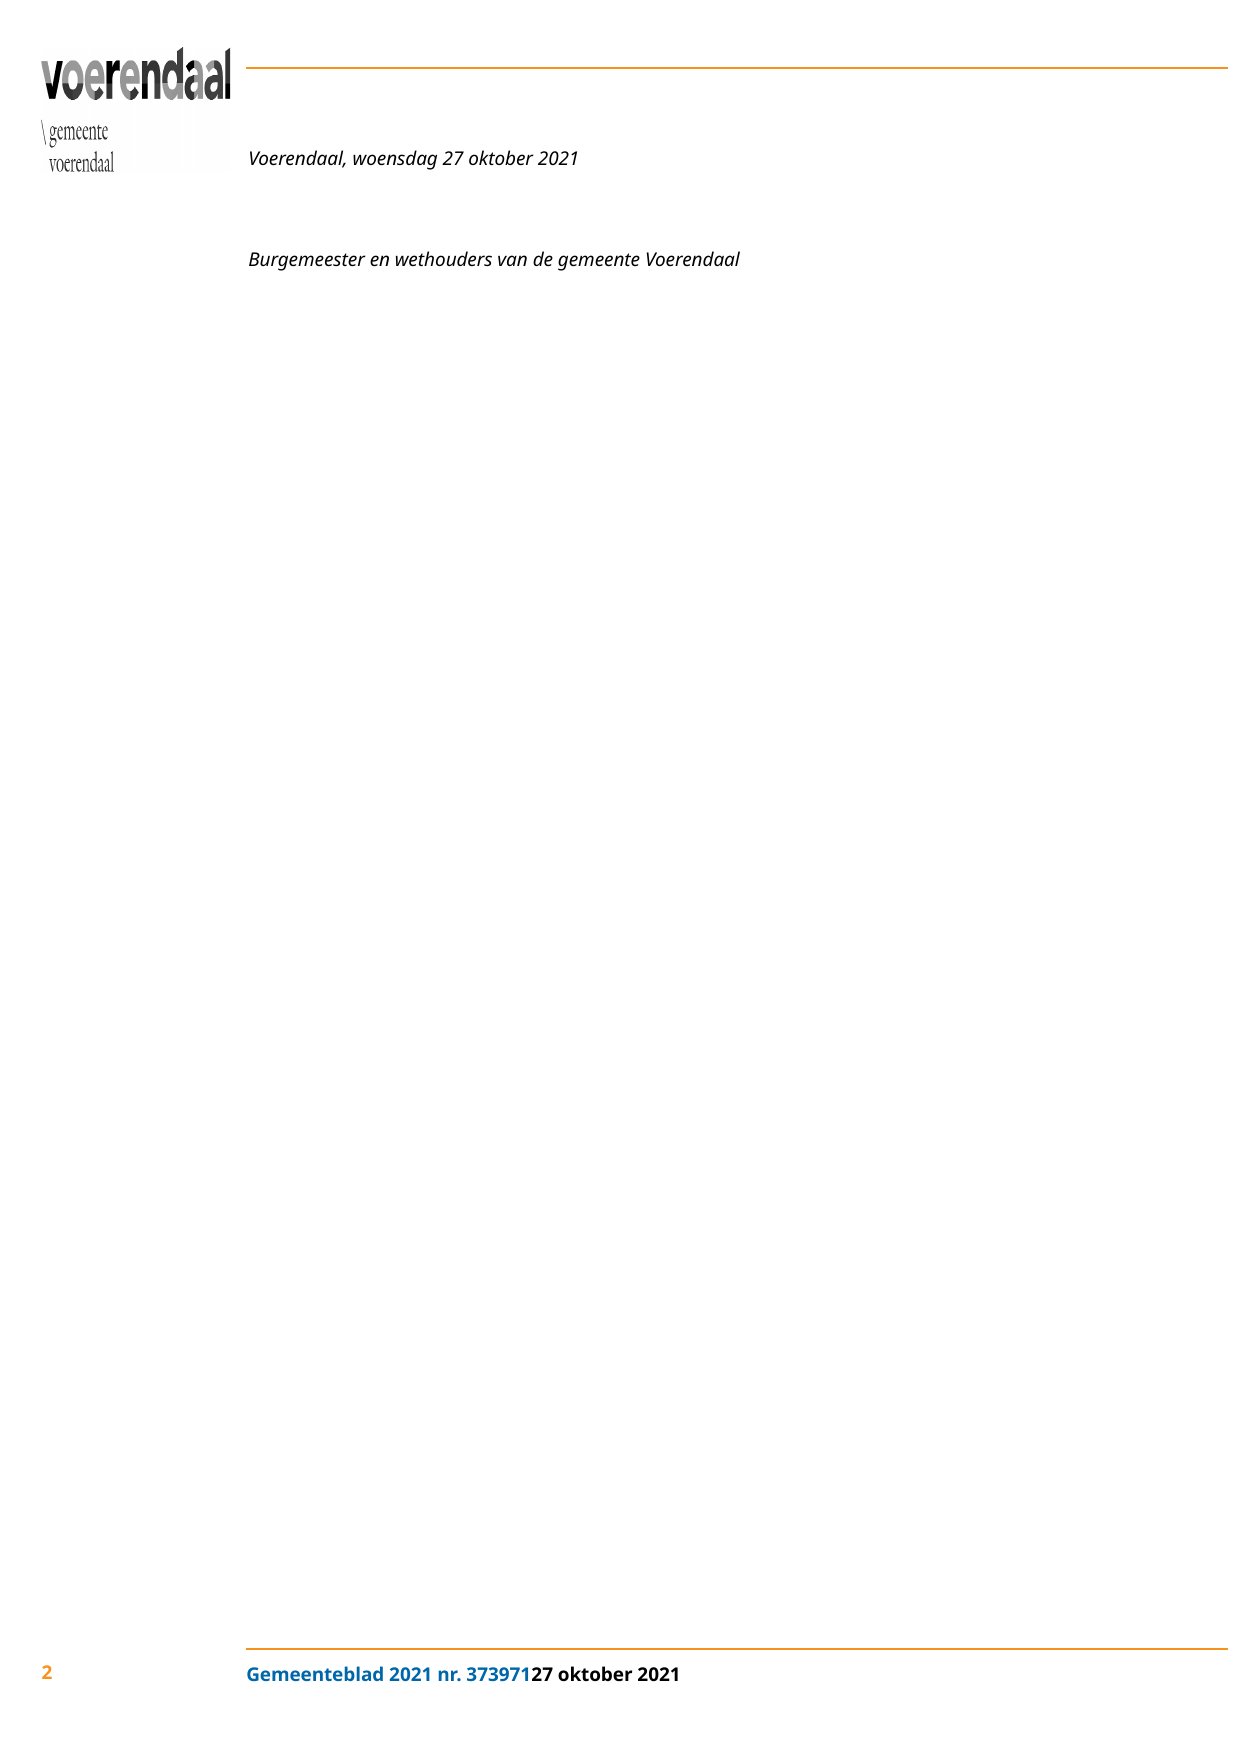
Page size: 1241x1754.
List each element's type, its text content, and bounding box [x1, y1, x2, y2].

text Burgemeester en wethouders van de gemeente Voerendaal [248, 246, 1152, 272]
text Voerendaal, woensdag 27 oktober 2021 [248, 145, 1152, 171]
picture [41, 47, 231, 172]
